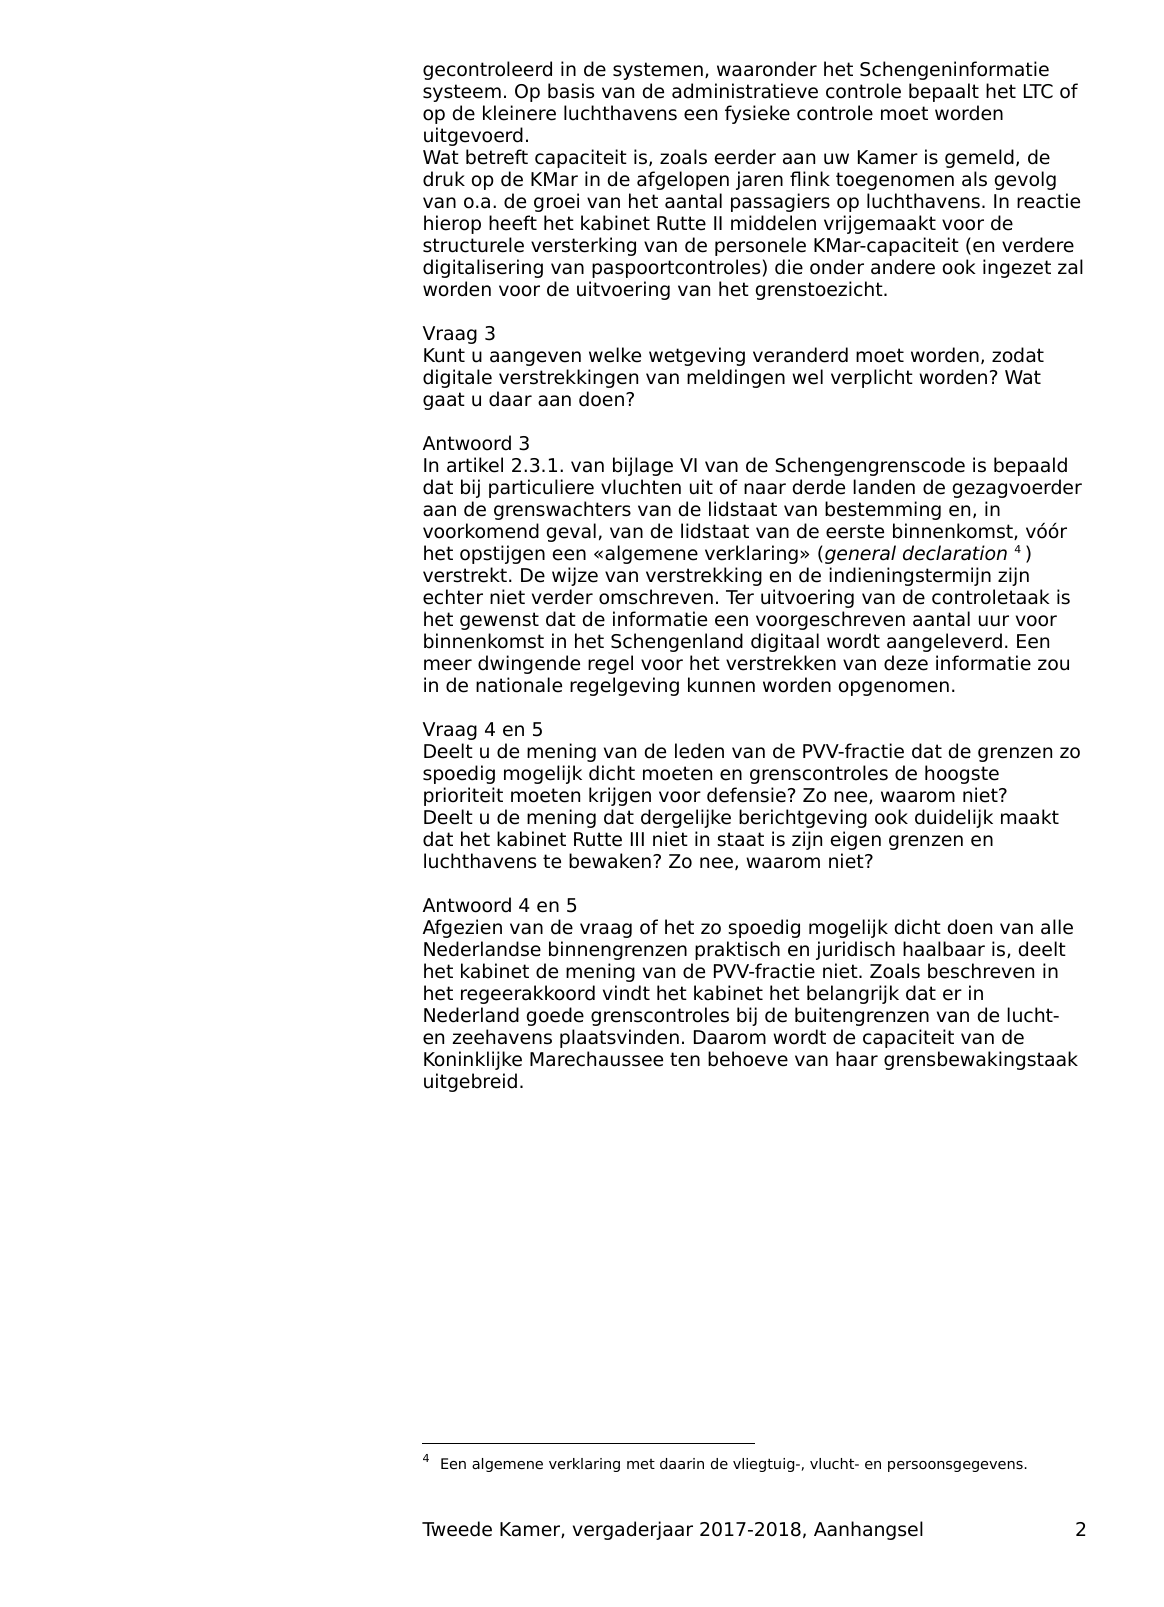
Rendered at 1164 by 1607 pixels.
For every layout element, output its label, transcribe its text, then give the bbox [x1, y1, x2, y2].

text Kunt u aangeven welke wetgeving veranderd moet worden, zodat digitale verstrekkingen van meldingen wel verplicht worden? Wat gaat u daar aan doen? [422, 345, 1087, 411]
text Deelt u de mening van de leden van de PVV-fractie dat de grenzen zo spoedig mogelijk dicht moeten en grenscontroles de hoogste prioriteit moeten krijgen voor defensie? Zo nee, waarom niet? [422, 741, 1087, 807]
text Deelt u de mening dat dergelijke berichtgeving ook duidelijk maakt dat het kabinet Rutte III niet in staat is zijn eigen grenzen en luchthavens te bewaken? Zo nee, waarom niet? [422, 807, 1087, 873]
text Een algemene verklaring met daarin de vliegtuig-, vlucht- en persoonsgegevens. [422, 1452, 1087, 1474]
text Antwoord 4 en 5 [422, 895, 1087, 917]
text Afgezien van de vraag of het zo spoedig mogelijk dicht doen van alle Nederlandse binnengrenzen praktisch en juridisch haalbaar is, deelt het kabinet de mening van de PVV-fractie niet. Zoals beschreven in het regeerakkoord vindt het kabinet het belangrijk dat er in Nederland goede grenscontroles bij de buitengrenzen van de lucht- en zeehavens plaatsvinden. Daarom wordt de capaciteit van de Koninklijke Marechaussee ten behoeve van haar grensbewakingstaak uitgebreid. [422, 917, 1087, 1093]
text Vraag 3 [422, 323, 1087, 345]
text In artikel 2.3.1. van bijlage VI van de Schengengrenscode is bepaald dat bij particuliere vluchten uit of naar derde landen de gezagvoerder aan de grenswachters van de lidstaat van bestemming en, in voorkomend geval, van de lidstaat van de eerste binnenkomst, vóór het opstijgen een «algemene verklaring» (general declaration ) verstrekt. De wijze van verstrekking en de indieningstermijn zijn echter niet verder omschreven. Ter uitvoering van de controletaak is het gewenst dat de informatie een voorgeschreven aantal uur voor binnenkomst in het Schengenland digitaal wordt aangeleverd. Een meer dwingende regel voor het verstrekken van deze informatie zou in de nationale regelgeving kunnen worden opgenomen. [422, 455, 1087, 697]
text Vraag 4 en 5 [422, 719, 1087, 741]
text Wat betreft capaciteit is, zoals eerder aan uw Kamer is gemeld, de druk op de KMar in de afgelopen jaren flink toegenomen als gevolg van o.a. de groei van het aantal passagiers op luchthavens. In reactie hierop heeft het kabinet Rutte II middelen vrijgemaakt voor de structurele versterking van de personele KMar-capaciteit (en verdere digitalisering van paspoortcontroles) die onder andere ook ingezet zal worden voor de uitvoering van het grenstoezicht. [422, 147, 1087, 301]
text Antwoord 3 [422, 433, 1087, 455]
text gecontroleerd in de systemen, waaronder het Schengeninformatie systeem. Op basis van de administratieve controle bepaalt het LTC of op de kleinere luchthavens een fysieke controle moet worden uitgevoerd. [422, 59, 1087, 147]
